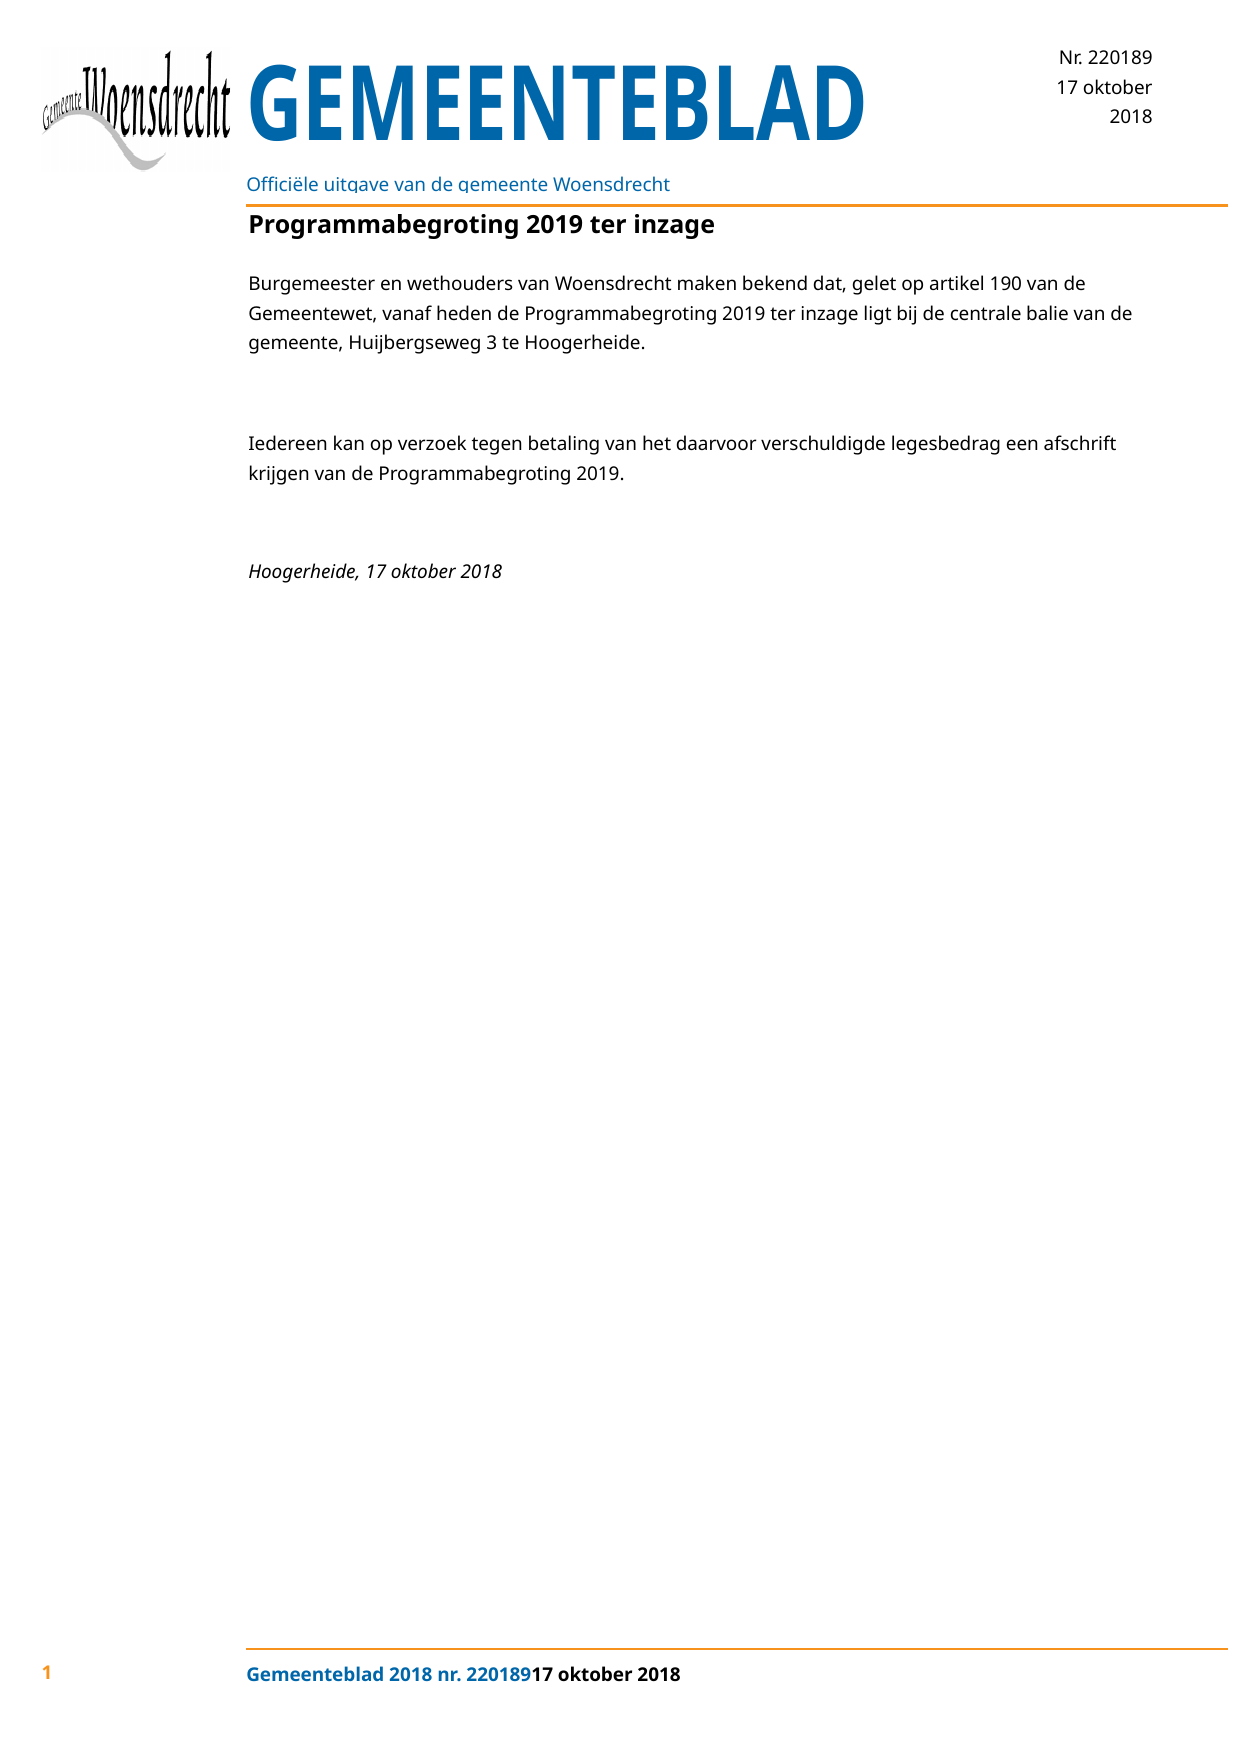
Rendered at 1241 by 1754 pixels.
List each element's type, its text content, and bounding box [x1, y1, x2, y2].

text Iedereen kan op verzoek tegen betaling van het daarvoor verschuldigde legesbedrag een afschrift krijgen van de Programmabegroting 2019. [248, 430, 1152, 486]
text Hoogerheide, 17 oktober 2018 [248, 558, 1152, 584]
picture [41, 47, 231, 172]
text Programmabegroting 2019 ter inzage [248, 207, 1152, 241]
text Burgemeester en wethouders van Woensdrecht maken bekend dat, gelet op artikel 190 van de Gemeentewet, vanaf heden de Programmabegroting 2019 ter inzage ligt bij de centrale balie van de gemeente, Huijbergseweg 3 te Hoogerheide. [248, 270, 1152, 355]
